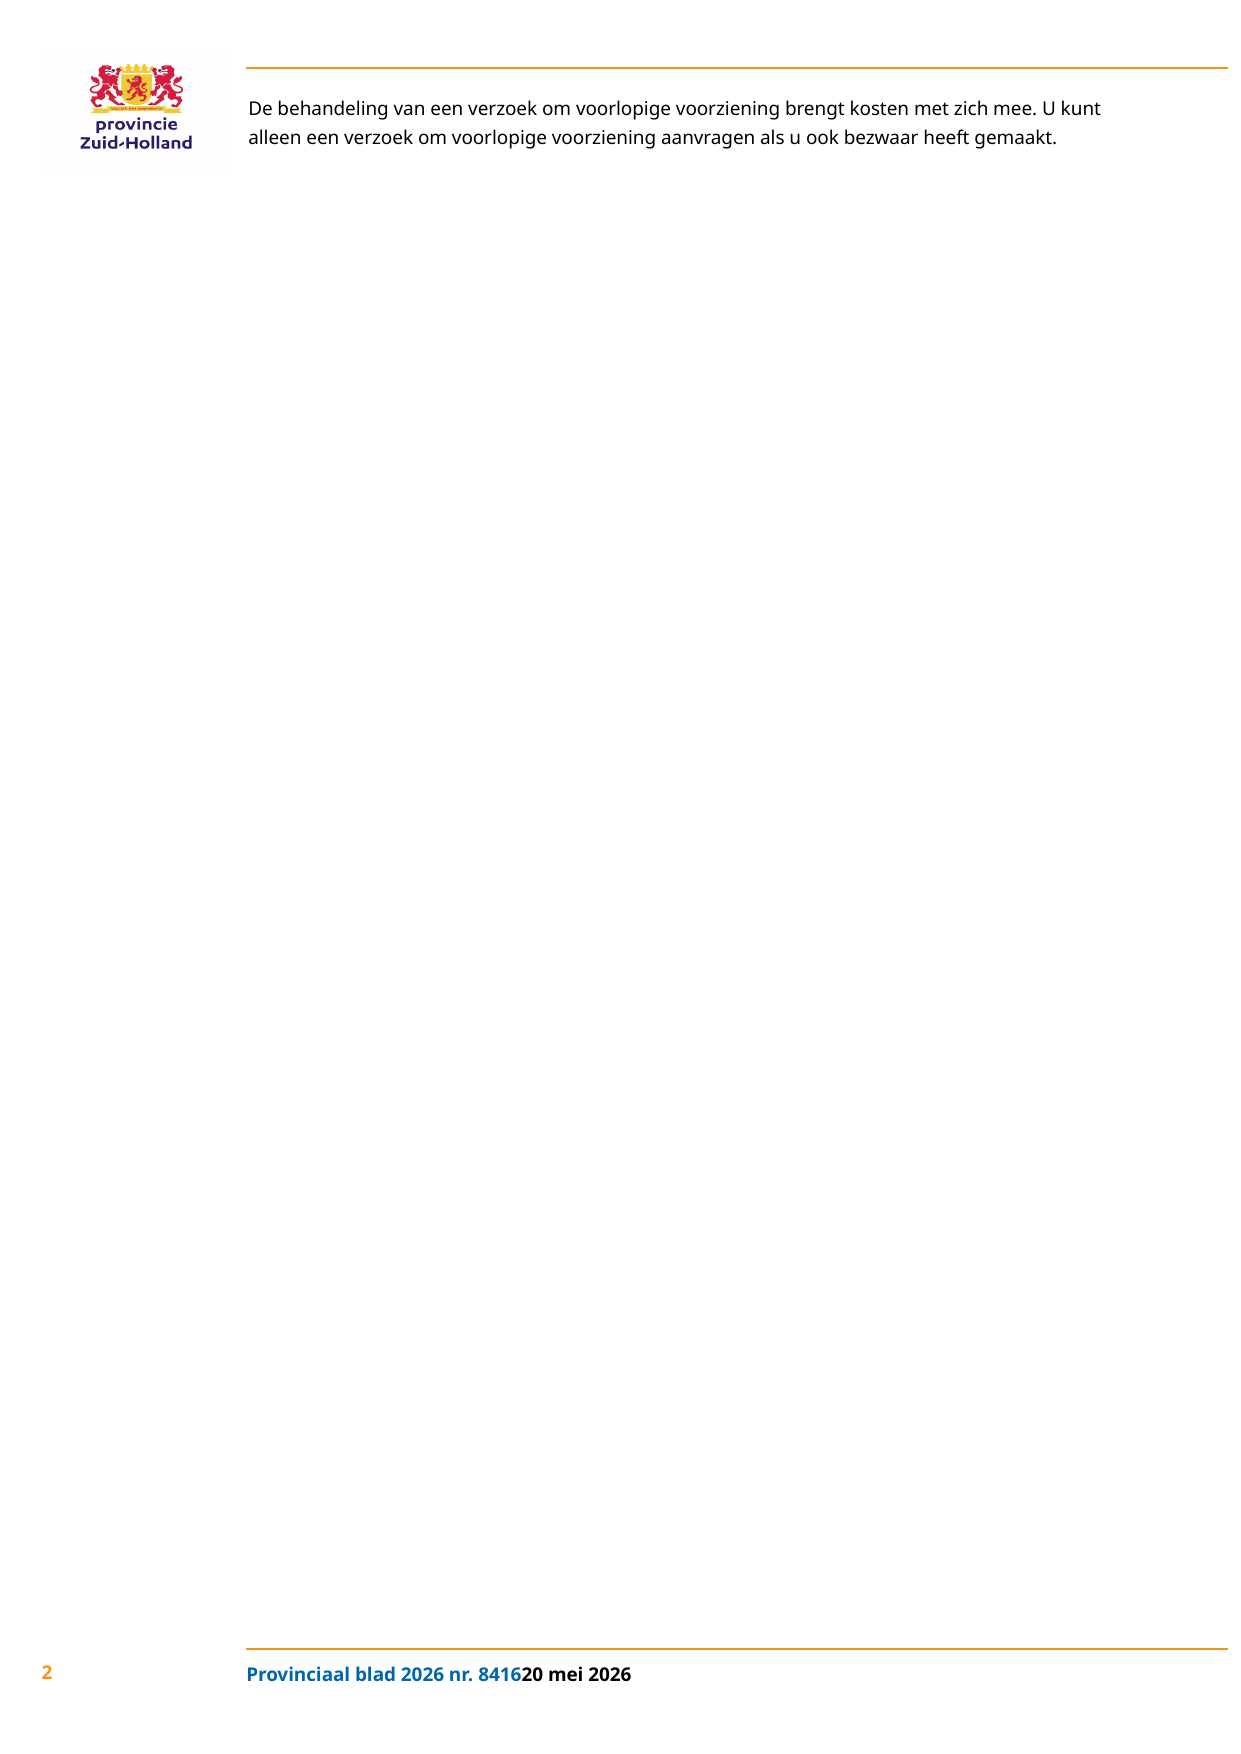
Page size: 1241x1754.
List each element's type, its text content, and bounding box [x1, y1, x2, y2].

picture [41, 47, 231, 172]
text De behandeling van een verzoek om voorlopige voorziening brengt kosten met zich mee. U kunt alleen een verzoek om voorlopige voorziening aanvragen als u ook bezwaar heeft gemaakt. [248, 95, 1152, 150]
